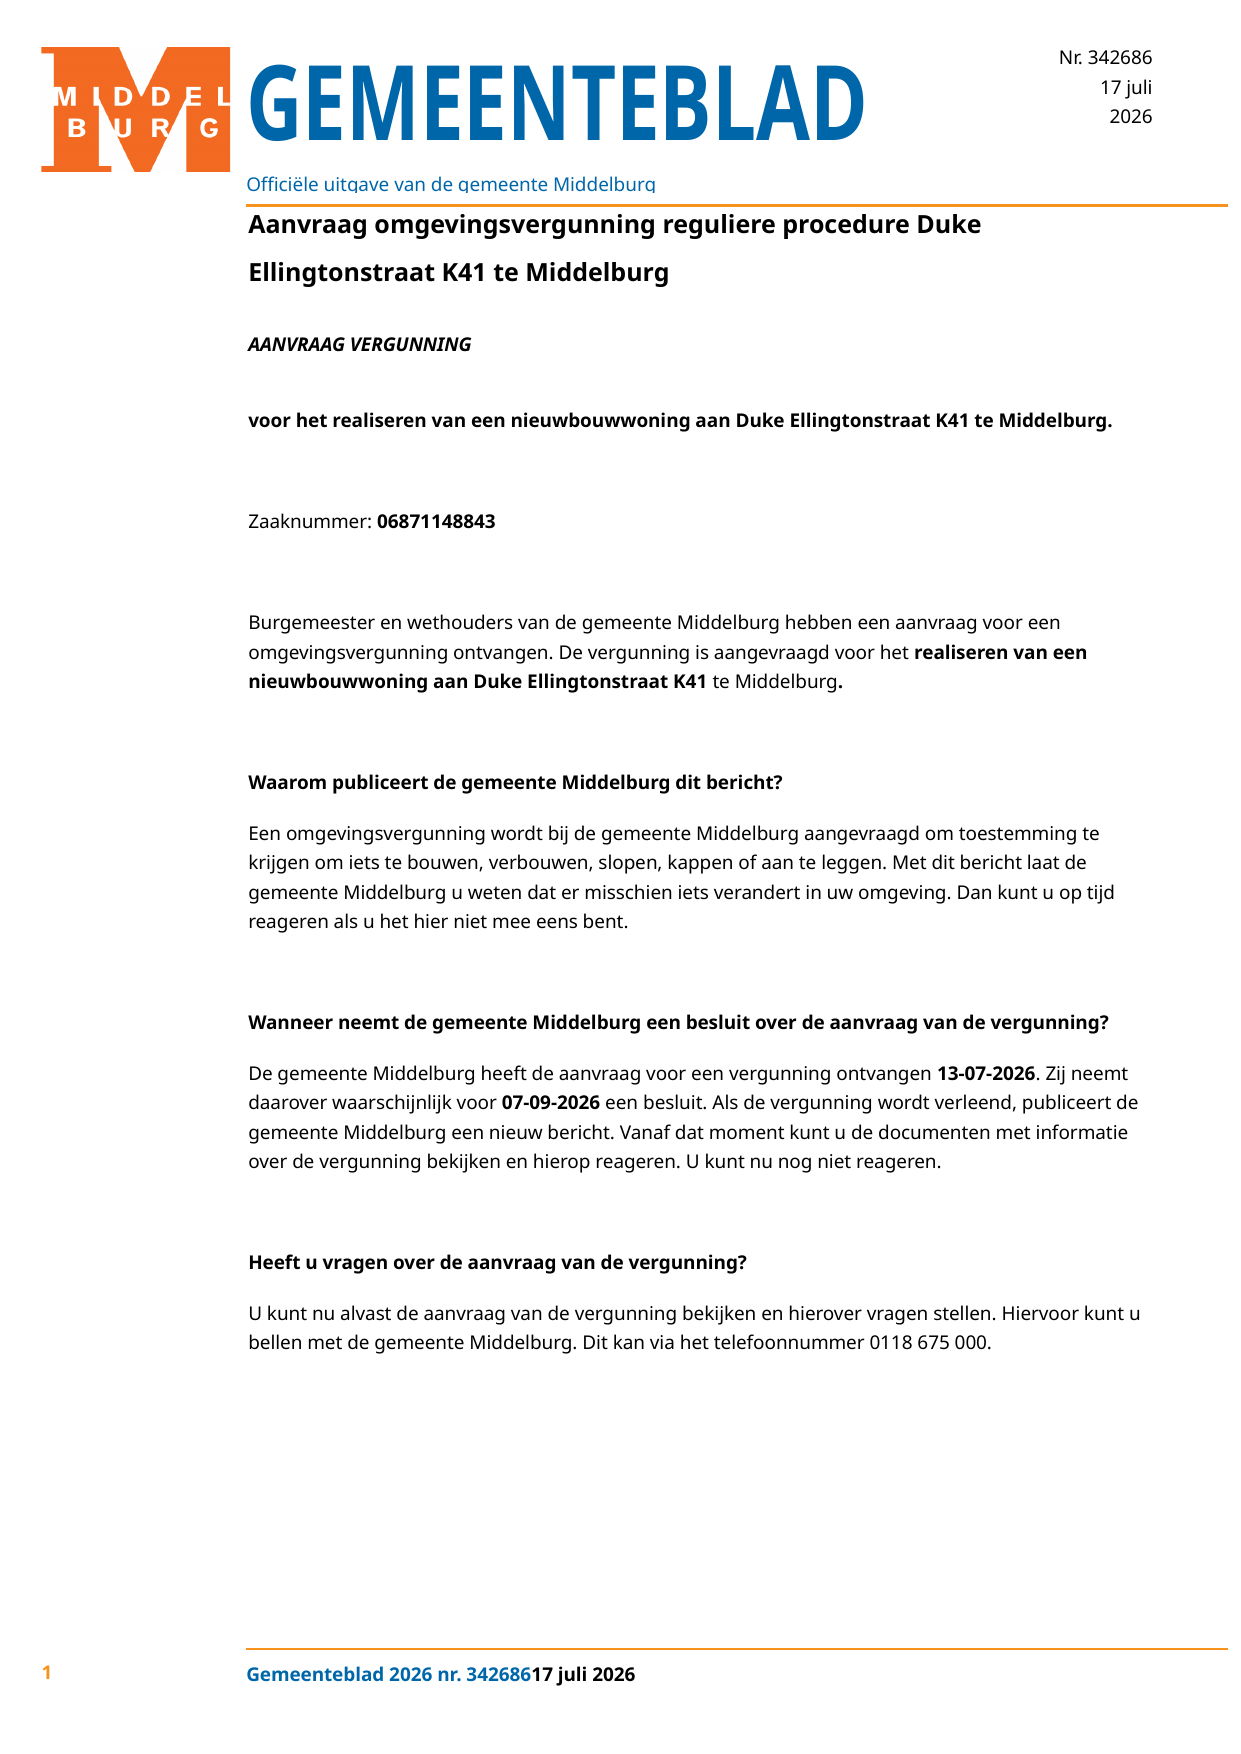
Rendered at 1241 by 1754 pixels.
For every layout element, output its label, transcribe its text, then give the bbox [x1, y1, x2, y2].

text AANVRAAG VERGUNNING [248, 331, 1152, 357]
text De gemeente Middelburg heeft de aanvraag voor een vergunning ontvangen 13-07-2026. Zij neemt daarover waarschijnlijk voor 07-09-2026 een besluit. Als de vergunning wordt verleend, publiceert de gemeente Middelburg een nieuw bericht. Vanaf dat moment kunt u de documenten met informatie over de vergunning bekijken en hierop reageren. U kunt nu nog niet reageren. [248, 1060, 1152, 1174]
text Heeft u vragen over de aanvraag van de vergunning? [248, 1249, 1152, 1275]
text Een omgevingsvergunning wordt bij de gemeente Middelburg aangevraagd om toestemming te krijgen om iets te bouwen, verbouwen, slopen, kappen of aan te leggen. Met dit bericht laat de gemeente Middelburg u weten dat er misschien iets verandert in uw omgeving. Dan kunt u op tijd reageren als u het hier niet mee eens bent. [248, 820, 1152, 934]
text U kunt nu alvast de aanvraag van de vergunning bekijken en hierover vragen stellen. Hiervoor kunt u bellen met de gemeente Middelburg. Dit kan via het telefoonnummer 0118 675 000. [248, 1300, 1152, 1355]
text Aanvraag omgevingsvergunning reguliere procedure Duke Ellingtonstraat K41 te Middelburg [248, 207, 1152, 288]
picture [41, 47, 231, 172]
text Waarom publiceert de gemeente Middelburg dit bericht? [248, 769, 1152, 795]
text Zaaknummer: 06871148843 [248, 508, 1152, 534]
text voor het realiseren van een nieuwbouwwoning aan Duke Ellingtonstraat K41 te Middelburg. [248, 408, 1152, 433]
text Burgemeester en wethouders van de gemeente Middelburg hebben een aanvraag voor een omgevingsvergunning ontvangen. De vergunning is aangevraagd voor het realiseren van een nieuwbouwwoning aan Duke Ellingtonstraat K41 te Middelburg. [248, 609, 1152, 694]
text Wanneer neemt de gemeente Middelburg een besluit over de aanvraag van de vergunning? [248, 1009, 1152, 1035]
